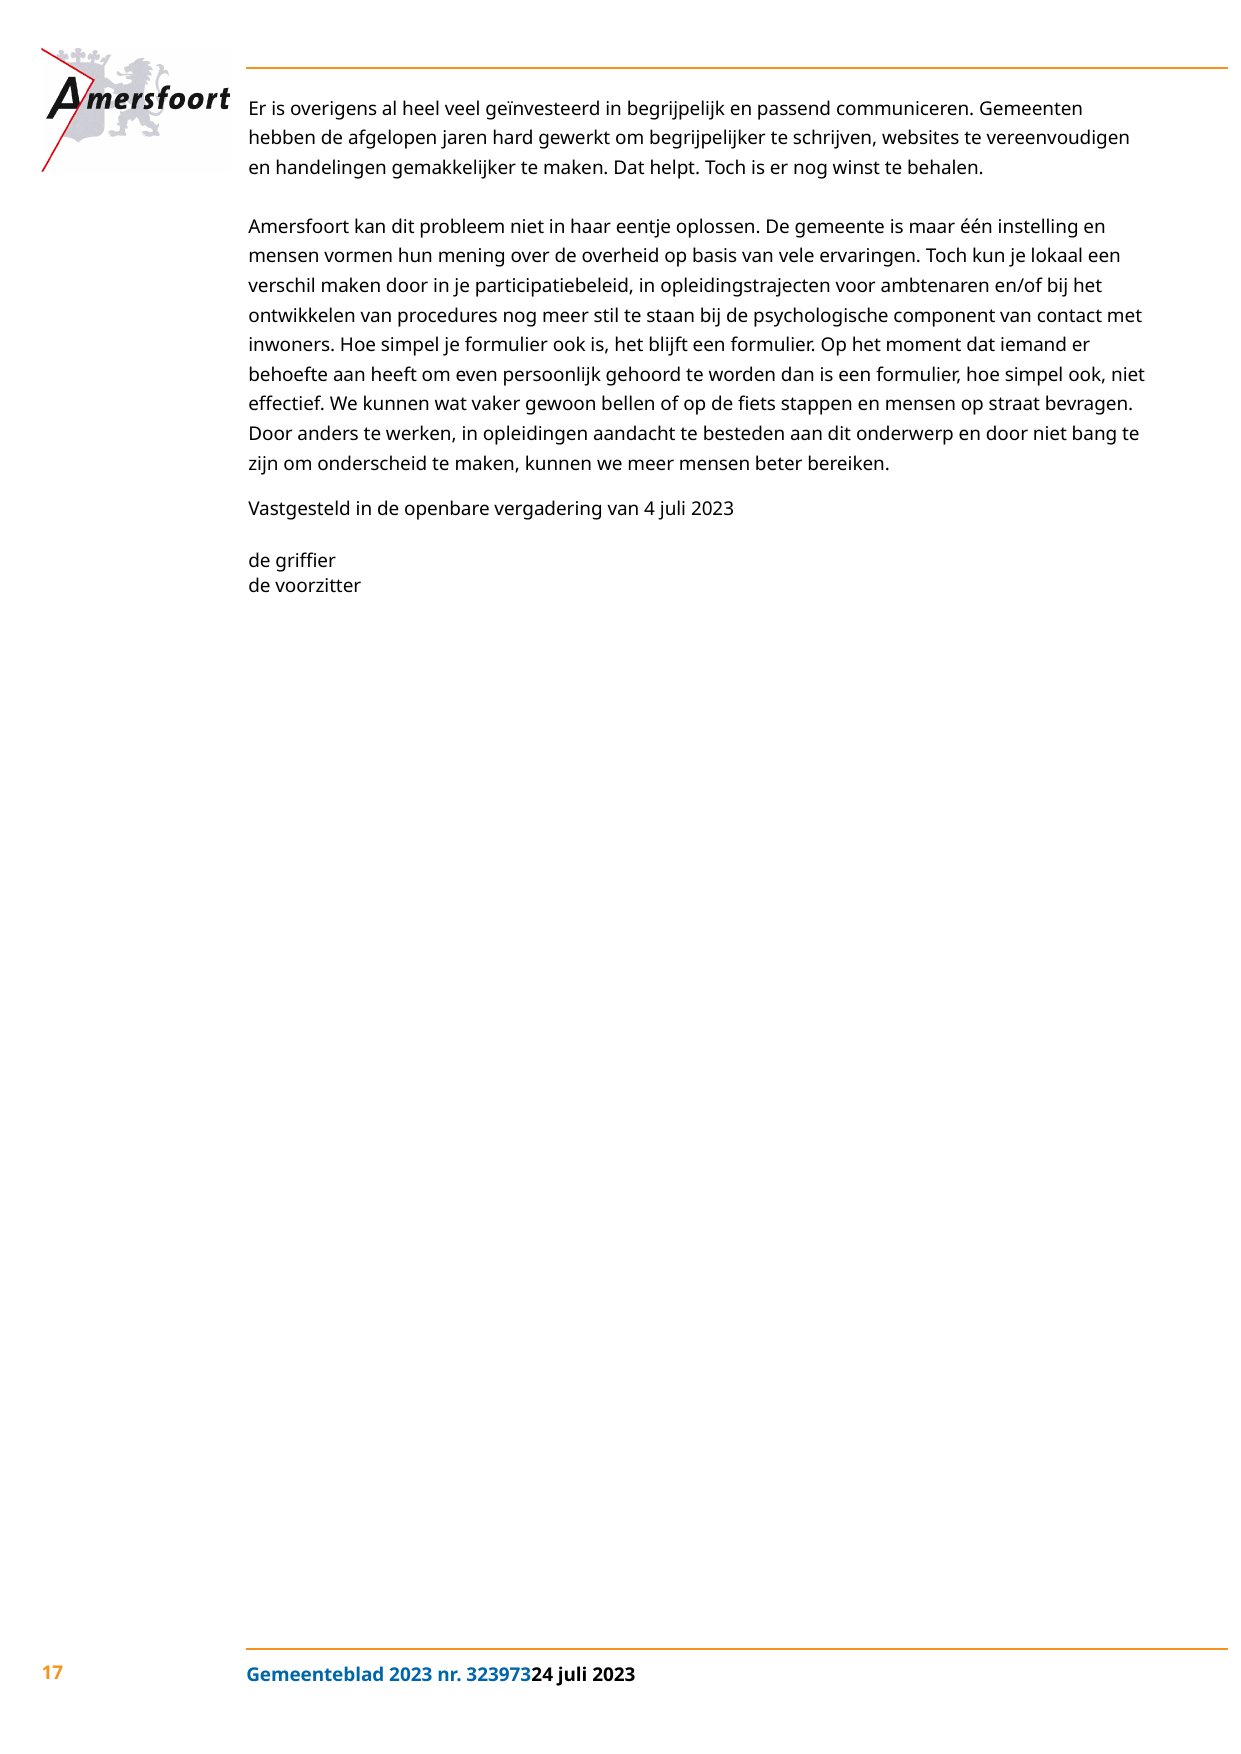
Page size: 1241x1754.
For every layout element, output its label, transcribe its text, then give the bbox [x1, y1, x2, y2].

text de griffier [248, 547, 1152, 573]
picture [41, 47, 231, 172]
text Er is overigens al heel veel geïnvesteerd in begrijpelijk en passend communiceren. Gemeenten hebben de afgelopen jaren hard gewerkt om begrijpelijker te schrijven, websites te vereenvoudigen en handelingen gemakkelijker te maken. Dat helpt. Toch is er nog winst te behalen. [248, 95, 1152, 180]
text de voorzitter [248, 573, 1152, 598]
text Amersfoort kan dit probleem niet in haar eentje oplossen. De gemeente is maar één instelling en mensen vormen hun mening over de overheid op basis van vele ervaringen. Toch kun je lokaal een verschil maken door in je participatiebeleid, in opleidingstrajecten voor ambtenaren en/of bij het ontwikkelen van procedures nog meer stil te staan bij de psychologische component van contact met inwoners. Hoe simpel je formulier ook is, het blijft een formulier. Op het moment dat iemand er behoefte aan heeft om even persoonlijk gehoord te worden dan is een formulier, hoe simpel ook, niet effectief. We kunnen wat vaker gewoon bellen of op de fiets stappen en mensen op straat bevragen. Door anders te werken, in opleidingen aandacht te besteden aan dit onderwerp en door niet bang te zijn om onderscheid te maken, kunnen we meer mensen beter bereiken. [248, 213, 1152, 476]
text Vastgesteld in de openbare vergadering van 4 juli 2023 [248, 495, 1152, 521]
